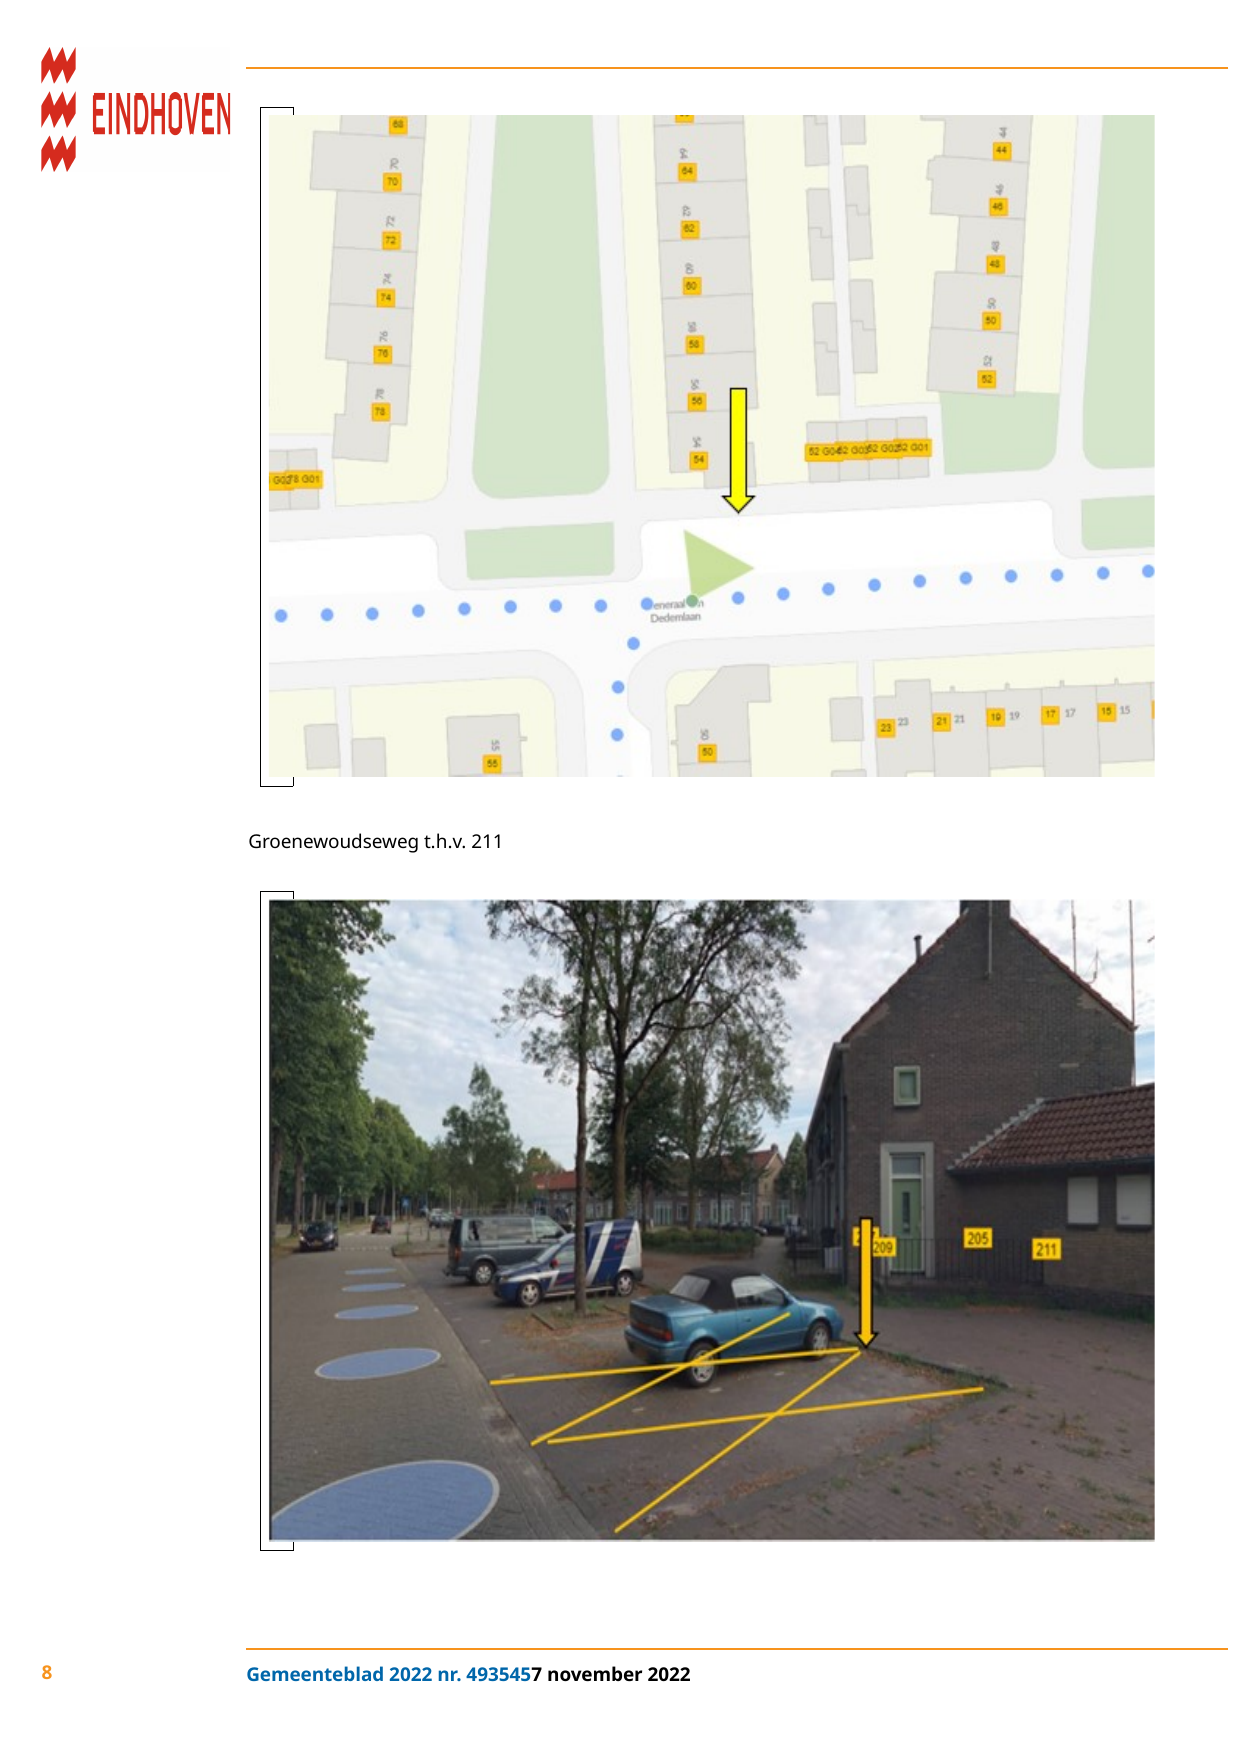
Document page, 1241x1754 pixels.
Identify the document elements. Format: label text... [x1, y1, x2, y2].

text Groenewoudseweg t.h.v. 211 [248, 828, 1152, 854]
picture [41, 47, 231, 172]
picture [268, 899, 1155, 1542]
picture [268, 115, 1155, 777]
